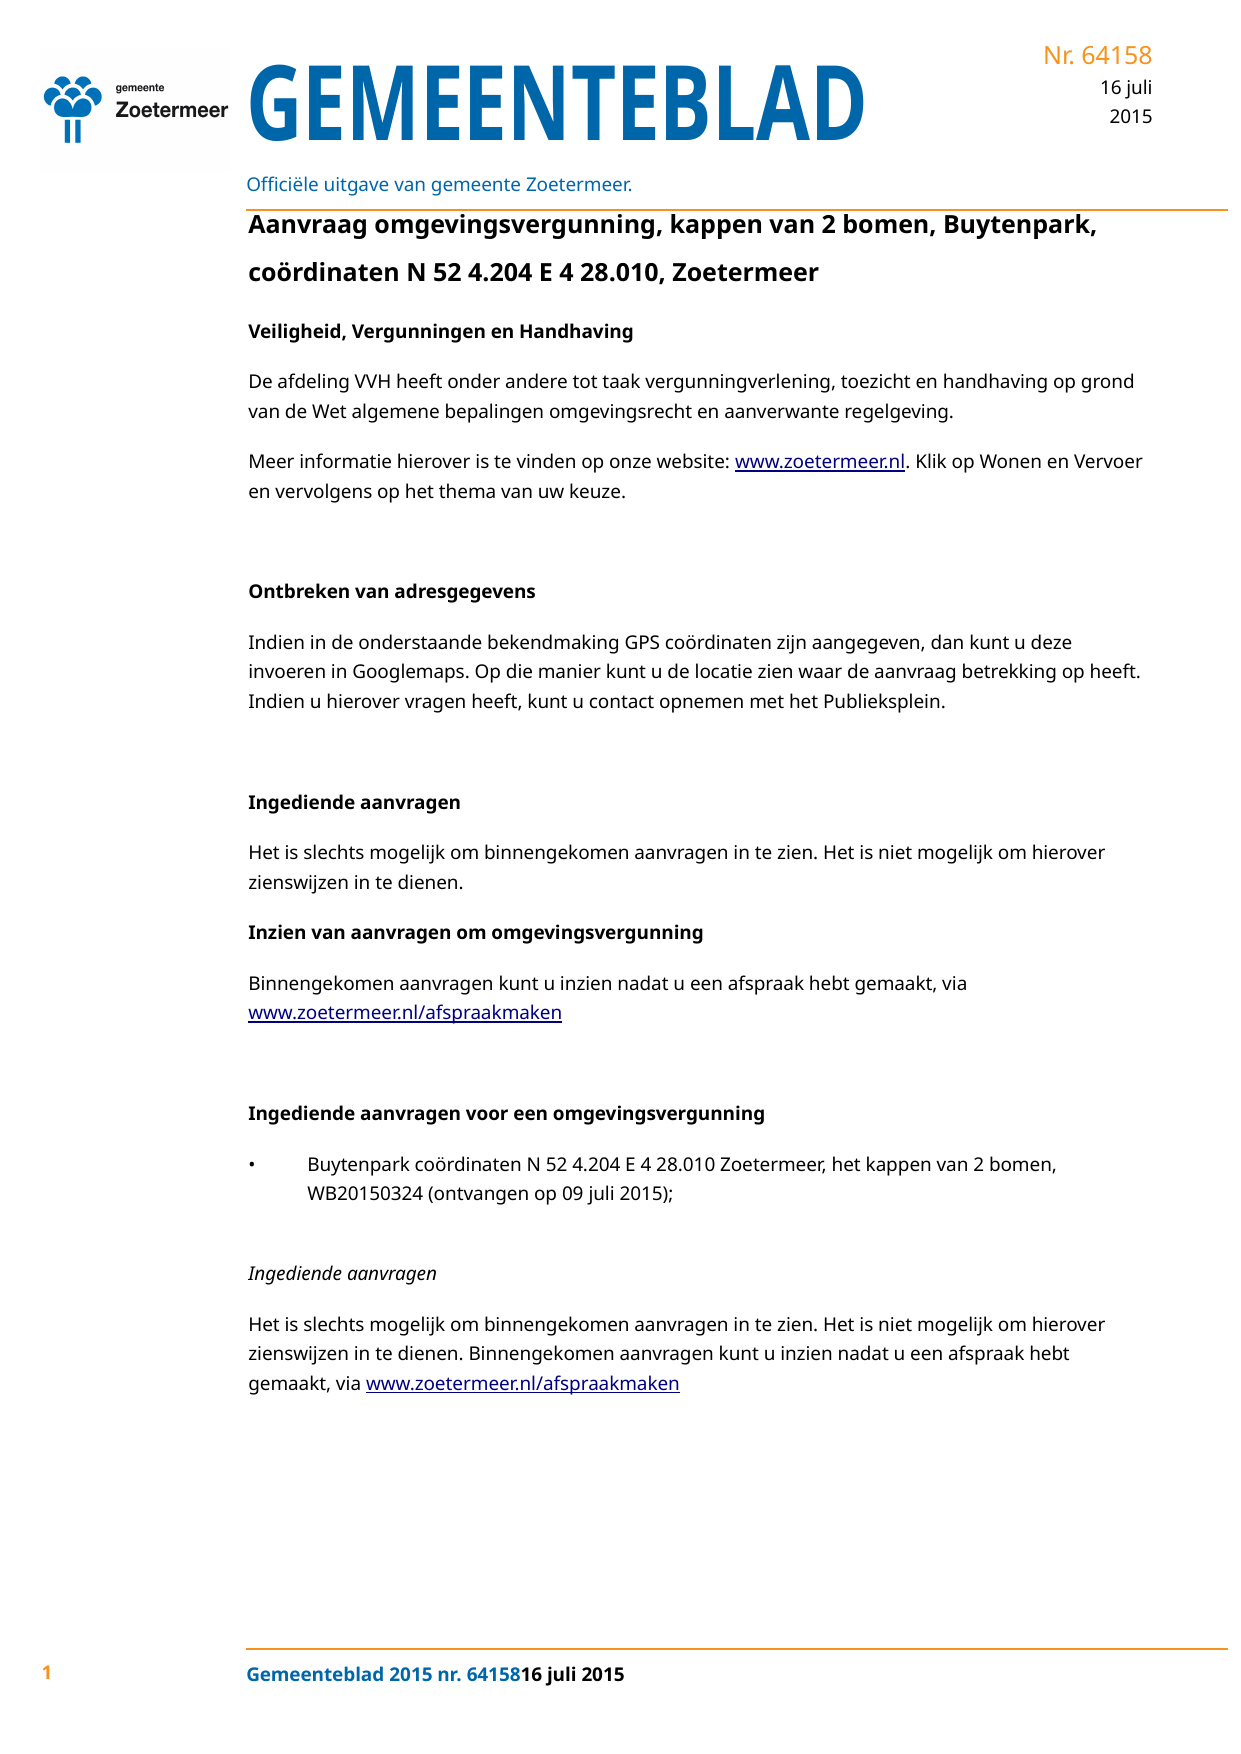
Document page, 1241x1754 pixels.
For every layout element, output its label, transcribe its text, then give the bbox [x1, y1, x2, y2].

text Ontbreken van adresgegevens [248, 579, 1152, 604]
text Veiligheid, Vergunningen en Handhaving [248, 318, 1152, 344]
text De afdeling VVH heeft onder andere tot taak vergunningverlening, toezicht en handhaving op grond van de Wet algemene bepalingen omgevingsrecht en aanverwante regelgeving. [248, 368, 1152, 424]
text Ingediende aanvragen voor een omgevingsvergunning [248, 1100, 1152, 1126]
text Binnengekomen aanvragen kunt u inzien nadat u een afspraak hebt gemaakt, via www.zoetermeer.nl/afspraakmaken [248, 970, 1152, 1025]
text Meer informatie hierover is te vinden op onze website: www.zoetermeer.nl. Klik op Wonen en Vervoer en vervolgens op het thema van uw keuze. [248, 448, 1152, 504]
text Het is slechts mogelijk om binnengekomen aanvragen in te zien. Het is niet mogelijk om hierover zienswijzen in te dienen. Binnengekomen aanvragen kunt u inzien nadat u een afspraak hebt gemaakt, via www.zoetermeer.nl/afspraakmaken [248, 1311, 1152, 1396]
text Indien in de onderstaande bekendmaking GPS coördinaten zijn aangegeven, dan kunt u deze invoeren in Googlemaps. Op die manier kunt u de locatie zien waar de aanvraag betrekking op heeft. Indien u hierover vragen heeft, kunt u contact opnemen met het Publieksplein. [248, 629, 1152, 714]
list Buytenpark coördinaten N 52 4.204 E 4 28.010 Zoetermeer, het kappen van 2 bomen, WB20150324 (ontvangen op 09 juli 2015); [248, 1151, 1152, 1206]
text Het is slechts mogelijk om binnengekomen aanvragen in te zien. Het is niet mogelijk om hierover zienswijzen in te dienen. [248, 839, 1152, 895]
text Ingediende aanvragen [248, 1260, 1152, 1286]
picture [41, 47, 231, 172]
text Aanvraag omgevingsvergunning, kappen van 2 bomen, Buytenpark, coördinaten N 52 4.204 E 4 28.010, Zoetermeer [248, 211, 1152, 288]
text Ingediende aanvragen [248, 789, 1152, 815]
text Inzien van aanvragen om omgevingsvergunning [248, 919, 1152, 945]
